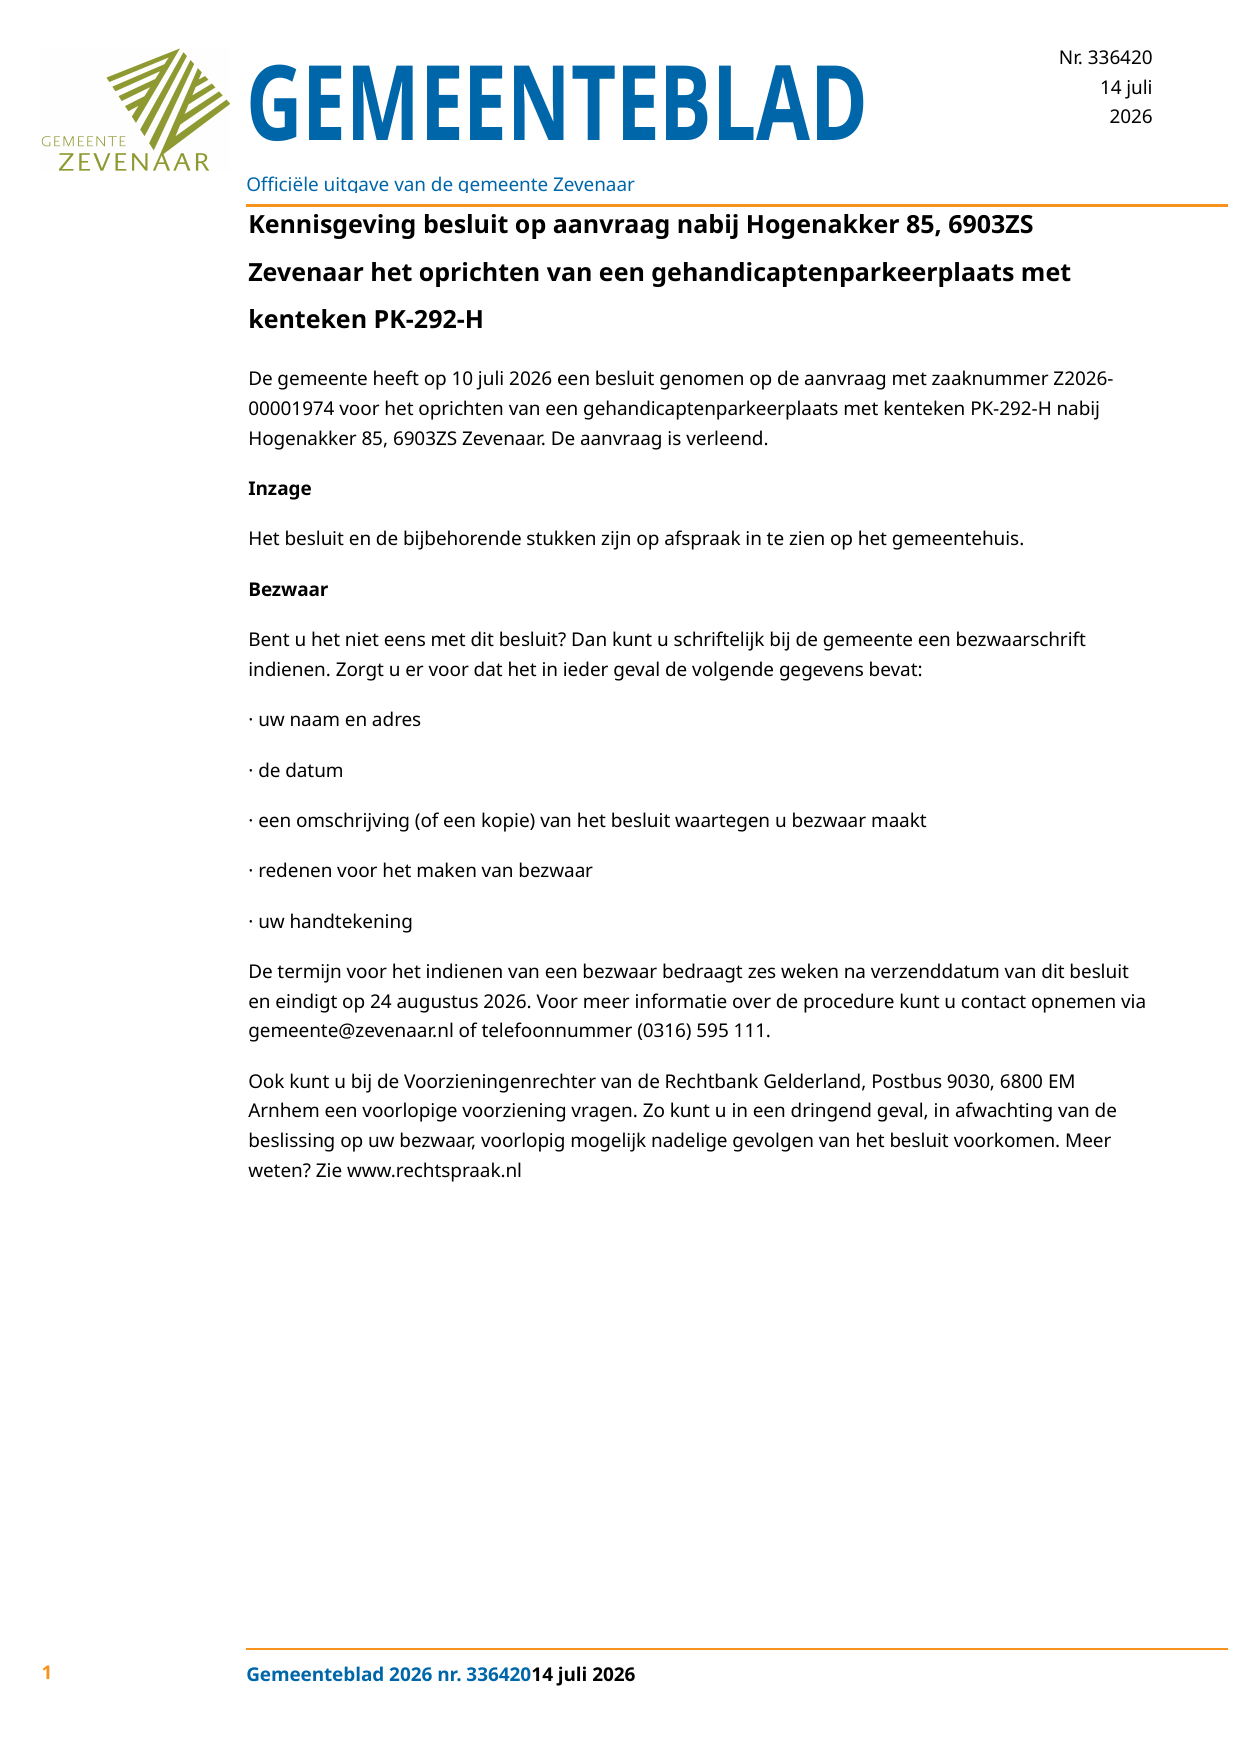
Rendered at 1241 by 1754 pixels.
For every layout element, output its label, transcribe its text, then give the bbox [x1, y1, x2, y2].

text De gemeente heeft op 10 juli 2026 een besluit genomen op de aanvraag met zaaknummer Z2026-00001974 voor het oprichten van een gehandicaptenparkeerplaats met kenteken PK-292-H nabij Hogenakker 85, 6903ZS Zevenaar. De aanvraag is verleend. [248, 366, 1152, 450]
text · uw handtekening [248, 908, 1152, 934]
text · uw naam en adres [248, 706, 1152, 732]
text · de datum [248, 757, 1152, 782]
text Bezwaar [248, 576, 1152, 602]
text Bent u het niet eens met dit besluit? Dan kunt u schriftelijk bij de gemeente een bezwaarschrift indienen. Zorgt u er voor dat het in ieder geval de volgende gegevens bevat: [248, 626, 1152, 682]
text Inzage [248, 475, 1152, 501]
picture [41, 47, 231, 172]
text Kennisgeving besluit op aanvraag nabij Hogenakker 85, 6903ZS Zevenaar het oprichten van een gehandicaptenparkeerplaats met kenteken PK-292-H [248, 207, 1152, 336]
text · redenen voor het maken van bezwaar [248, 858, 1152, 883]
text Het besluit en de bijbehorende stukken zijn op afspraak in te zien op het gemeentehuis. [248, 526, 1152, 551]
text Ook kunt u bij de Voorzieningenrechter van de Rechtbank Gelderland, Postbus 9030, 6800 EM Arnhem een voorlopige voorziening vragen. Zo kunt u in een dringend geval, in afwachting van de beslissing op uw bezwaar, voorlopig mogelijk nadelige gevolgen van het besluit voorkomen. Meer weten? Zie www.rechtspraak.nl [248, 1068, 1152, 1182]
text De termijn voor het indienen van een bezwaar bedraagt zes weken na verzenddatum van dit besluit en eindigt op 24 augustus 2026. Voor meer informatie over de procedure kunt u contact opnemen via gemeente@zevenaar.nl of telefoonnummer (0316) 595 111. [248, 958, 1152, 1043]
text · een omschrijving (of een kopie) van het besluit waartegen u bezwaar maakt [248, 807, 1152, 833]
